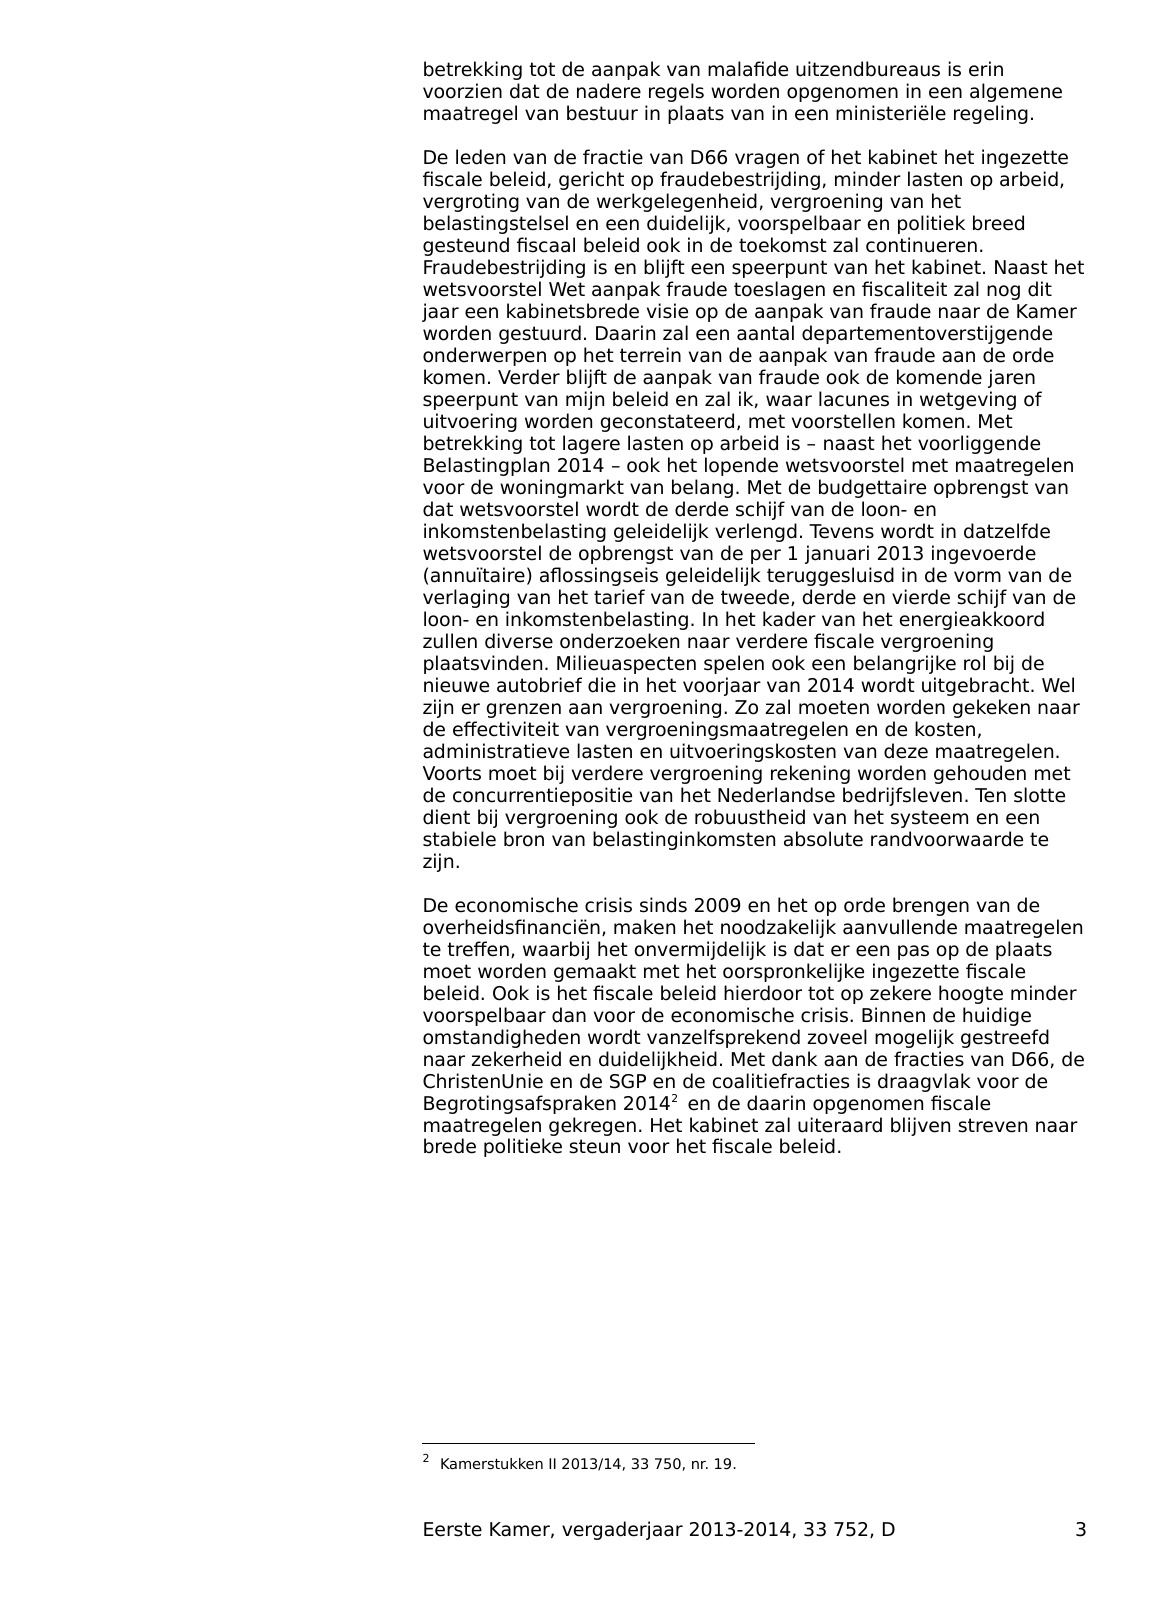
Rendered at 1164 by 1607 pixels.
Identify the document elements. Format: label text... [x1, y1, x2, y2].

text Kamerstukken II 2013/14, 33 750, nr. 19. [422, 1452, 1087, 1474]
text De economische crisis sinds 2009 en het op orde brengen van de overheidsfinanciën, maken het noodzakelijk aanvullende maatregelen te treffen, waarbij het onvermijdelijk is dat er een pas op de plaats moet worden gemaakt met het oorspronkelijke ingezette fiscale beleid. Ook is het fiscale beleid hierdoor tot op zekere hoogte minder voorspelbaar dan voor de economische crisis. Binnen de huidige omstandigheden wordt vanzelfsprekend zoveel mogelijk gestreefd naar zekerheid en duidelijkheid. Met dank aan de fracties van D66, de ChristenUnie en de SGP en de coalitiefracties is draagvlak voor de Begrotingsafspraken 2014 en de daarin opgenomen fiscale maatregelen gekregen. Het kabinet zal uiteraard blijven streven naar brede politieke steun voor het fiscale beleid. [422, 895, 1087, 1158]
text betrekking tot de aanpak van malafide uitzendbureaus is erin voorzien dat de nadere regels worden opgenomen in een algemene maatregel van bestuur in plaats van in een ministeriële regeling. [422, 59, 1087, 125]
text De leden van de fractie van D66 vragen of het kabinet het ingezette fiscale beleid, gericht op fraudebestrijding, minder lasten op arbeid, vergroting van de werkgelegenheid, vergroening van het belastingstelsel en een duidelijk, voorspelbaar en politiek breed gesteund fiscaal beleid ook in de toekomst zal continueren. Fraudebestrijding is en blijft een speerpunt van het kabinet. Naast het wetsvoorstel Wet aanpak fraude toeslagen en fiscaliteit zal nog dit jaar een kabinetsbrede visie op de aanpak van fraude naar de Kamer worden gestuurd. Daarin zal een aantal departementoverstijgende onderwerpen op het terrein van de aanpak van fraude aan de orde komen. Verder blijft de aanpak van fraude ook de komende jaren speerpunt van mijn beleid en zal ik, waar lacunes in wetgeving of uitvoering worden geconstateerd, met voorstellen komen. Met betrekking tot lagere lasten op arbeid is – naast het voorliggende Belastingplan 2014 – ook het lopende wetsvoorstel met maatregelen voor de woningmarkt van belang. Met de budgettaire opbrengst van dat wetsvoorstel wordt de derde schijf van de loon- en inkomstenbelasting geleidelijk verlengd. Tevens wordt in datzelfde wetsvoorstel de opbrengst van de per 1 januari 2013 ingevoerde (annuïtaire) aflossingseis geleidelijk teruggesluisd in de vorm van de verlaging van het tarief van de tweede, derde en vierde schijf van de loon- en inkomstenbelasting. In het kader van het energieakkoord zullen diverse onderzoeken naar verdere fiscale vergroening plaatsvinden. Milieuaspecten spelen ook een belangrijke rol bij de nieuwe autobrief die in het voorjaar van 2014 wordt uitgebracht. Wel zijn er grenzen aan vergroening. Zo zal moeten worden gekeken naar de effectiviteit van vergroeningsmaatregelen en de kosten, administratieve lasten en uitvoeringskosten van deze maatregelen. Voorts moet bij verdere vergroening rekening worden gehouden met de concurrentiepositie van het Nederlandse bedrijfsleven. Ten slotte dient bij vergroening ook de robuustheid van het systeem en een stabiele bron van belastinginkomsten absolute randvoorwaarde te zijn. [422, 147, 1087, 872]
